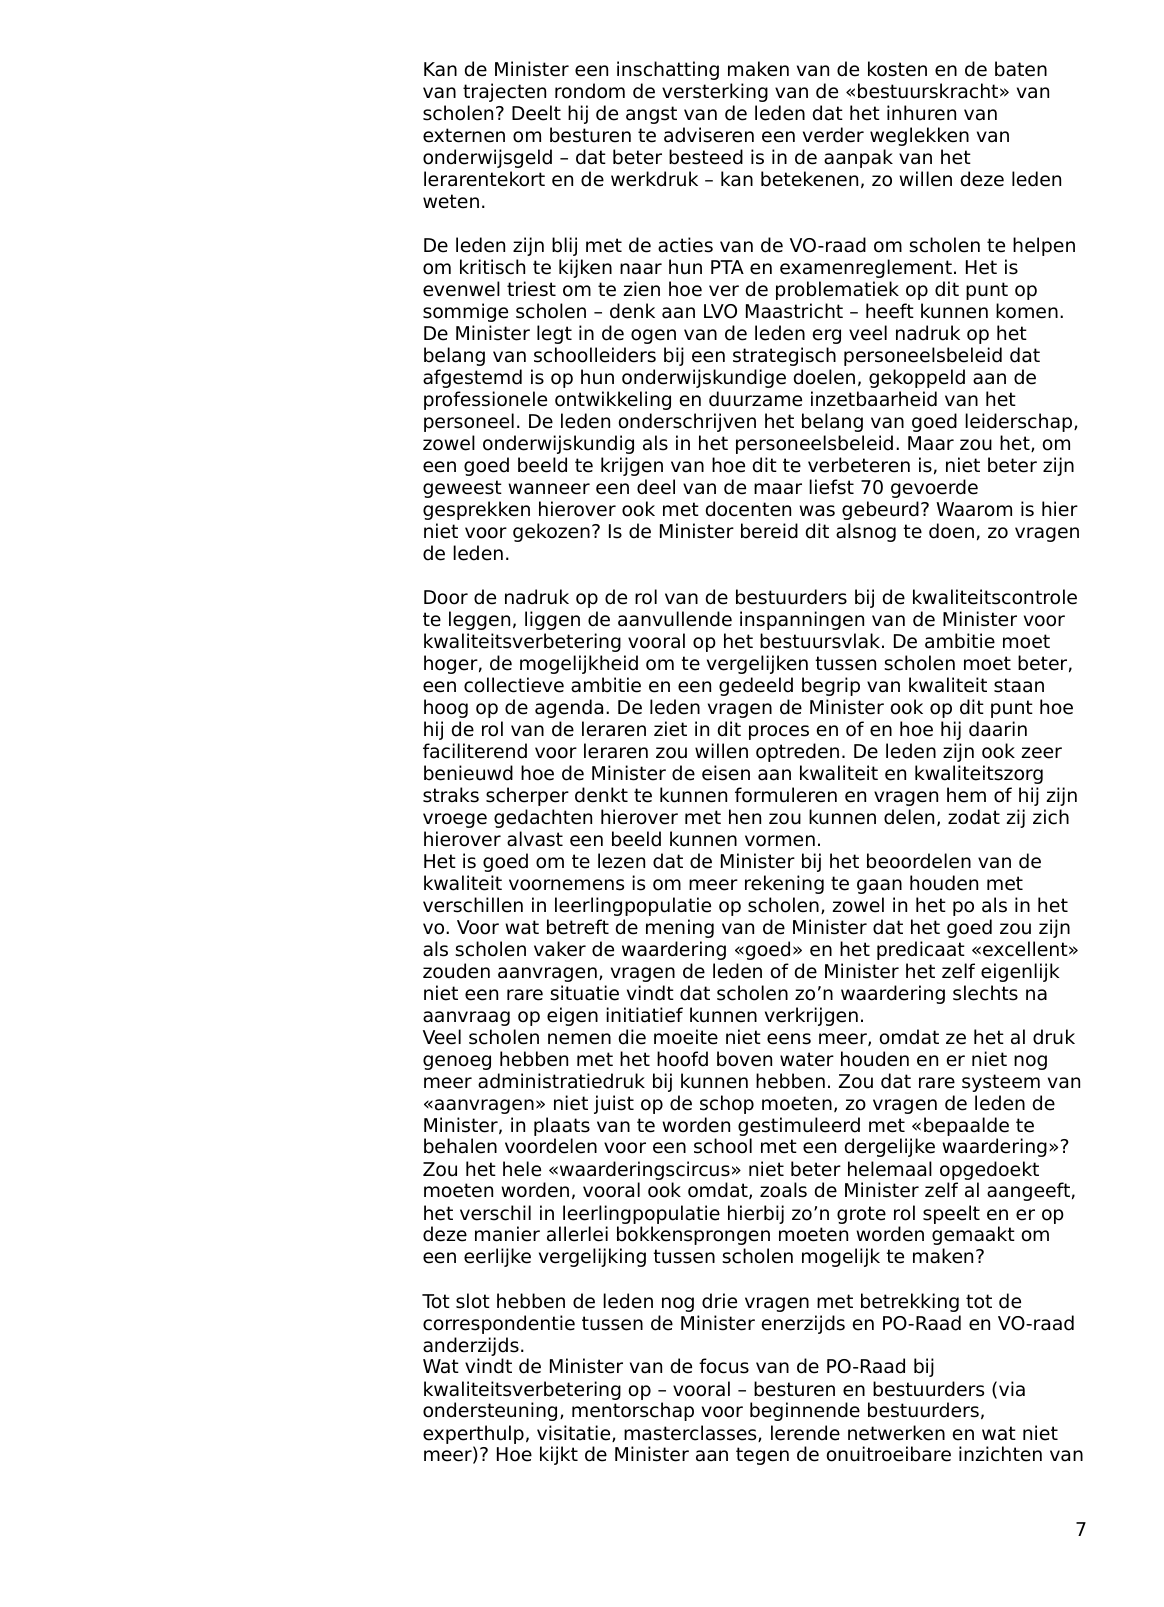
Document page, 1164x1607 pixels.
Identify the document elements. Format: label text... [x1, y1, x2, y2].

text Kan de Minister een inschatting maken van de kosten en de baten van trajecten rondom de versterking van de «bestuurskracht» van scholen? Deelt hij de angst van de leden dat het inhuren van externen om besturen te adviseren een verder weglekken van onderwijsgeld – dat beter besteed is in de aanpak van het lerarentekort en de werkdruk – kan betekenen, zo willen deze leden weten. [422, 59, 1087, 213]
text Veel scholen nemen die moeite niet eens meer, omdat ze het al druk genoeg hebben met het hoofd boven water houden en er niet nog meer administratiedruk bij kunnen hebben. Zou dat rare systeem van «aanvragen» niet juist op de schop moeten, zo vragen de leden de Minister, in plaats van te worden gestimuleerd met «bepaalde te behalen voordelen voor een school met een dergelijke waardering»? Zou het hele «waarderingscircus» niet beter helemaal opgedoekt moeten worden, vooral ook omdat, zoals de Minister zelf al aangeeft, het verschil in leerlingpopulatie hierbij zo’n grote rol speelt en er op deze manier allerlei bokkensprongen moeten worden gemaakt om een eerlijke vergelijking tussen scholen mogelijk te maken? [422, 1027, 1087, 1268]
text Het is goed om te lezen dat de Minister bij het beoordelen van de kwaliteit voornemens is om meer rekening te gaan houden met verschillen in leerlingpopulatie op scholen, zowel in het po als in het vo. Voor wat betreft de mening van de Minister dat het goed zou zijn als scholen vaker de waardering «goed» en het predicaat «excellent» zouden aanvragen, vragen de leden of de Minister het zelf eigenlijk niet een rare situatie vindt dat scholen zo’n waardering slechts na aanvraag op eigen initiatief kunnen verkrijgen. [422, 851, 1087, 1027]
text Door de nadruk op de rol van de bestuurders bij de kwaliteitscontrole te leggen, liggen de aanvullende inspanningen van de Minister voor kwaliteitsverbetering vooral op het bestuursvlak. De ambitie moet hoger, de mogelijkheid om te vergelijken tussen scholen moet beter, een collectieve ambitie en een gedeeld begrip van kwaliteit staan hoog op de agenda. De leden vragen de Minister ook op dit punt hoe hij de rol van de leraren ziet in dit proces en of en hoe hij daarin faciliterend voor leraren zou willen optreden. De leden zijn ook zeer benieuwd hoe de Minister de eisen aan kwaliteit en kwaliteitszorg straks scherper denkt te kunnen formuleren en vragen hem of hij zijn vroege gedachten hierover met hen zou kunnen delen, zodat zij zich hierover alvast een beeld kunnen vormen. [422, 587, 1087, 851]
text De leden zijn blij met de acties van de VO-raad om scholen te helpen om kritisch te kijken naar hun PTA en examenreglement. Het is evenwel triest om te zien hoe ver de problematiek op dit punt op sommige scholen – denk aan LVO Maastricht – heeft kunnen komen. De Minister legt in de ogen van de leden erg veel nadruk op het belang van schoolleiders bij een strategisch personeelsbeleid dat afgestemd is op hun onderwijskundige doelen, gekoppeld aan de professionele ontwikkeling en duurzame inzetbaarheid van het personeel. De leden onderschrijven het belang van goed leiderschap, zowel onderwijskundig als in het personeelsbeleid. Maar zou het, om een goed beeld te krijgen van hoe dit te verbeteren is, niet beter zijn geweest wanneer een deel van de maar liefst 70 gevoerde gesprekken hierover ook met docenten was gebeurd? Waarom is hier niet voor gekozen? Is de Minister bereid dit alsnog te doen, zo vragen de leden. [422, 235, 1087, 565]
text Tot slot hebben de leden nog drie vragen met betrekking tot de correspondentie tussen de Minister enerzijds en PO-Raad en VO-raad anderzijds. [422, 1291, 1087, 1356]
text Wat vindt de Minister van de focus van de PO-Raad bij kwaliteitsverbetering op – vooral – besturen en bestuurders (via ondersteuning, mentorschap voor beginnende bestuurders, experthulp, visitatie, masterclasses, lerende netwerken en wat niet meer)? Hoe kijkt de Minister aan tegen de onuitroeibare inzichten van [422, 1356, 1087, 1466]
